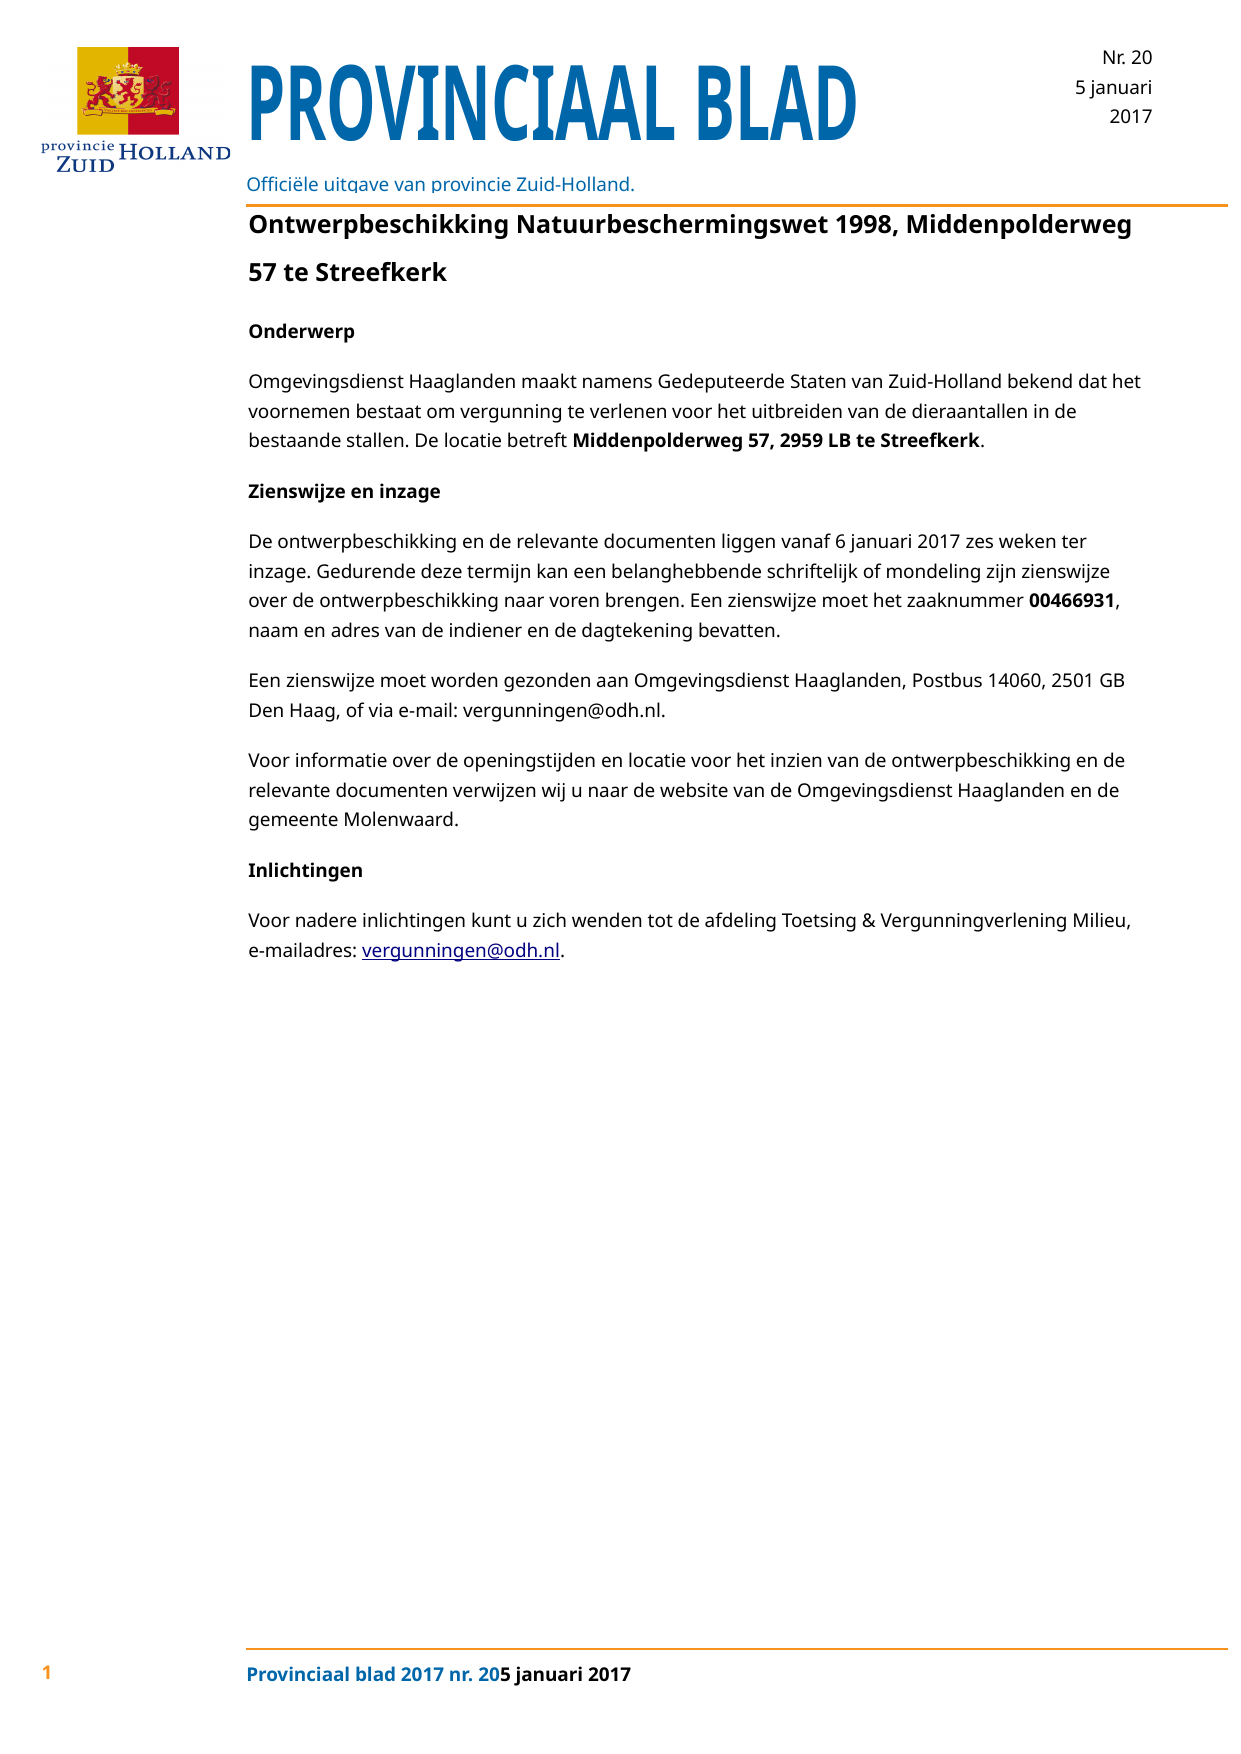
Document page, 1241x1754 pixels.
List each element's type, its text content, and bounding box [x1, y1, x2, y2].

text Voor informatie over de openingstijden en locatie voor het inzien van de ontwerpbeschikking en de relevante documenten verwijzen wij u naar de website van de Omgevingsdienst Haaglanden en de gemeente Molenwaard. [248, 747, 1152, 832]
text De ontwerpbeschikking en de relevante documenten liggen vanaf 6 januari 2017 zes weken ter inzage. Gedurende deze termijn kan een belanghebbende schriftelijk of mondeling zijn zienswijze over de ontwerpbeschikking naar voren brengen. Een zienswijze moet het zaaknummer 00466931, naam en adres van de indiener en de dagtekening bevatten. [248, 528, 1152, 643]
text Omgevingsdienst Haaglanden maakt namens Gedeputeerde Staten van Zuid-Holland bekend dat het voornemen bestaat om vergunning te verlenen voor het uitbreiden van de dieraantallen in de bestaande stallen. De locatie betreft Middenpolderweg 57, 2959 LB te Streefkerk. [248, 368, 1152, 453]
text Onderwerp [248, 318, 1152, 344]
text Zienswijze en inzage [248, 478, 1152, 504]
picture [41, 47, 231, 172]
text Voor nadere inlichtingen kunt u zich wenden tot de afdeling Toetsing & Vergunningverlening Milieu, e-mailadres: vergunningen@odh.nl. [248, 907, 1152, 963]
text Een zienswijze moet worden gezonden aan Omgevingsdienst Haaglanden, Postbus 14060, 2501 GB Den Haag, of via e-mail: vergunningen@odh.nl. [248, 667, 1152, 723]
text Ontwerpbeschikking Natuurbeschermingswet 1998, Middenpolderweg 57 te Streefkerk [248, 207, 1152, 288]
text Inlichtingen [248, 857, 1152, 883]
